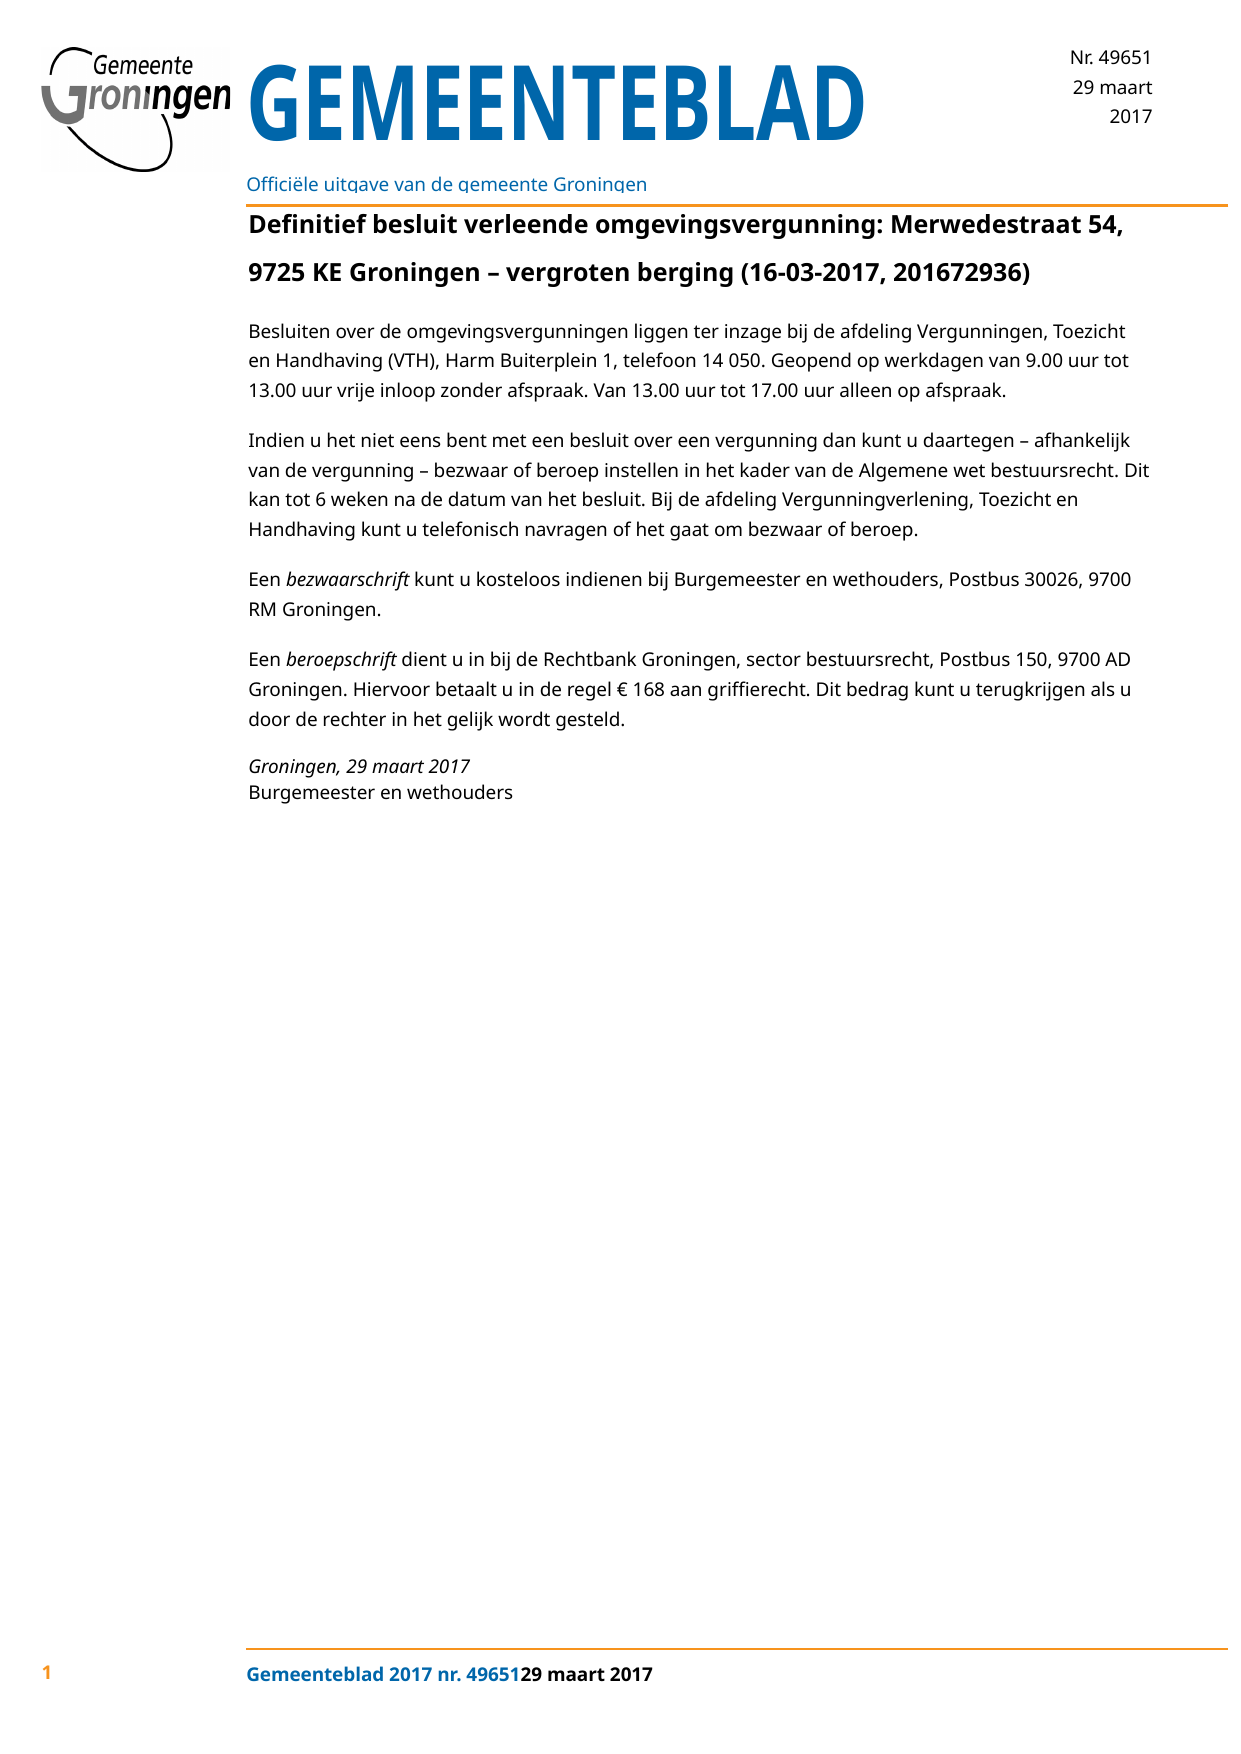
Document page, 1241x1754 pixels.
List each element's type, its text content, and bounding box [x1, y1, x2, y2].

picture [41, 47, 231, 172]
text Groningen, 29 maart 2017 [248, 754, 1152, 779]
text Indien u het niet eens bent met een besluit over een vergunning dan kunt u daartegen – afhankelijk van de vergunning – bezwaar of beroep instellen in het kader van de Algemene wet bestuursrecht. Dit kan tot 6 weken na de datum van het besluit. Bij de afdeling Vergunningverlening, Toezicht en Handhaving kunt u telefonisch navragen of het gaat om bezwaar of beroep. [248, 427, 1152, 542]
text Een beroepschrift dient u in bij de Rechtbank Groningen, sector bestuursrecht, Postbus 150, 9700 AD Groningen. Hiervoor betaalt u in de regel € 168 aan griffierecht. Dit bedrag kunt u terugkrijgen als u door de rechter in het gelijk wordt gesteld. [248, 647, 1152, 732]
text Burgemeester en wethouders [248, 779, 1152, 805]
text Een bezwaarschrift kunt u kosteloos indienen bij Burgemeester en wethouders, Postbus 30026, 9700 RM Groningen. [248, 567, 1152, 622]
text Besluiten over de omgevingsvergunningen liggen ter inzage bij de afdeling Vergunningen, Toezicht en Handhaving (VTH), Harm Buiterplein 1, telefoon 14 050. Geopend op werkdagen van 9.00 uur tot 13.00 uur vrije inloop zonder afspraak. Van 13.00 uur tot 17.00 uur alleen op afspraak. [248, 318, 1152, 403]
text Definitief besluit verleende omgevingsvergunning: Merwedestraat 54, 9725 KE Groningen – vergroten berging (16-03-2017, 201672936) [248, 207, 1152, 288]
